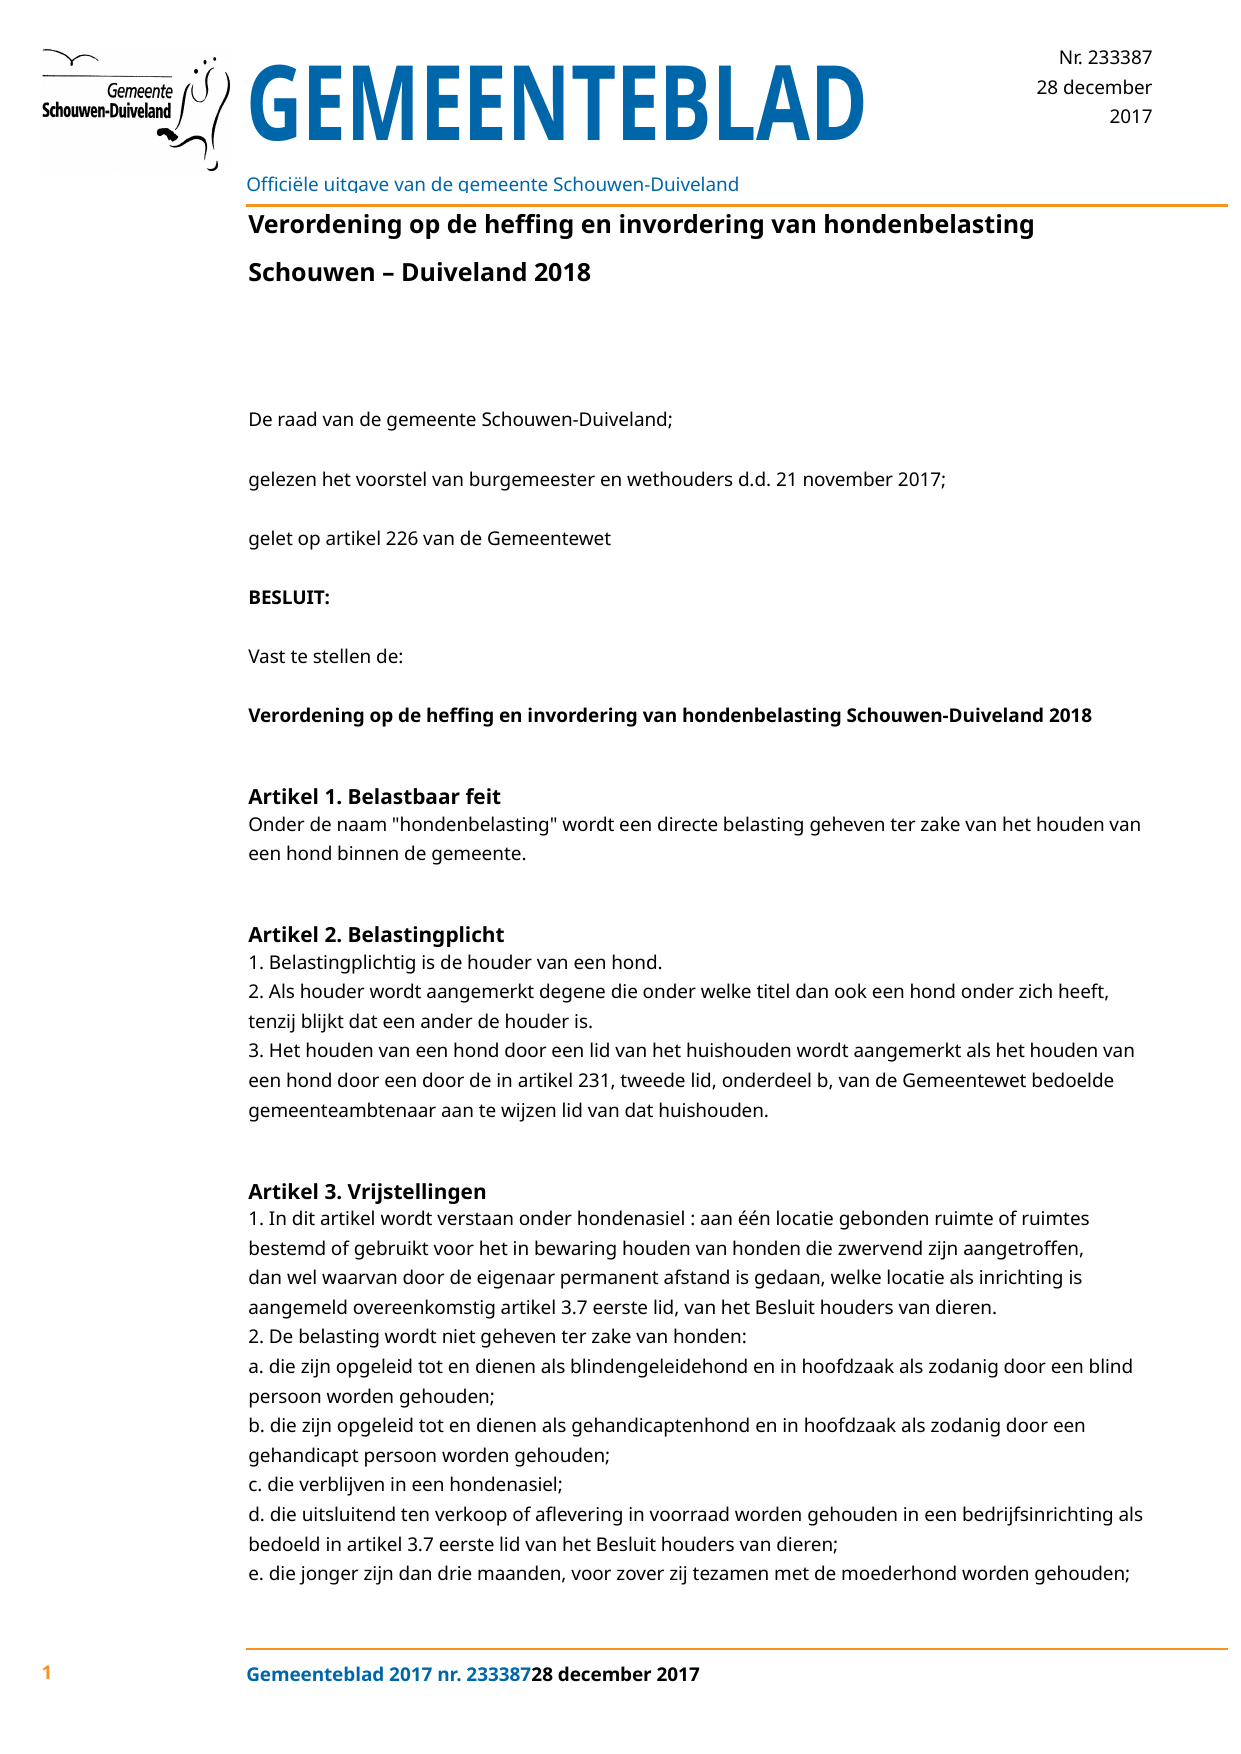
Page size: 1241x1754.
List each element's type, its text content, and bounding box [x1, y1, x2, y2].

text bestemd of gebruikt voor het in bewaring houden van honden die zwervend zijn aangetroffen, [248, 1235, 1152, 1261]
text 1. In dit artikel wordt verstaan onder hondenasiel : aan één locatie gebonden ruimte of ruimtes [248, 1205, 1152, 1231]
text d. die uitsluitend ten verkoop of aflevering in voorraad worden gehouden in een bedrijfsinrichting als bedoeld in artikel 3.7 eerste lid van het Besluit houders van dieren; [248, 1501, 1152, 1556]
text 2. De belasting wordt niet geheven ter zake van honden: [248, 1324, 1152, 1349]
text 3. Het houden van een hond door een lid van het huishouden wordt aangemerkt als het houden van een hond door een door de in artikel 231, tweede lid, onderdeel b, van de Gemeentewet bedoelde gemeenteambtenaar aan te wijzen lid van dat huishouden. [248, 1038, 1152, 1123]
text Artikel 1. Belastbaar feit [248, 782, 1152, 811]
text aangemeld overeenkomstig artikel 3.7 eerste lid, van het Besluit houders van dieren. [248, 1294, 1152, 1320]
text Onder de naam "hondenbelasting" wordt een directe belasting geheven ter zake van het houden van een hond binnen de gemeente. [248, 811, 1152, 866]
text 1. Belastingplichtig is de houder van een hond. [248, 949, 1152, 975]
text Verordening op de heffing en invordering van hondenbelasting Schouwen – Duiveland 2018 [248, 207, 1152, 288]
text e. die jonger zijn dan drie maanden, voor zover zij tezamen met de moederhond worden gehouden; [248, 1560, 1152, 1586]
picture [41, 47, 231, 172]
text 2. Als houder wordt aangemerkt degene die onder welke titel dan ook een hond onder zich heeft, tenzij blijkt dat een ander de houder is. [248, 978, 1152, 1034]
text Artikel 3. Vrijstellingen [248, 1177, 1152, 1205]
text dan wel waarvan door de eigenaar permanent afstand is gedaan, welke locatie als inrichting is [248, 1264, 1152, 1290]
text Verordening op de heffing en invordering van hondenbelasting Schouwen-Duiveland 2018 [248, 702, 1152, 728]
text c. die verblijven in een hondenasiel; [248, 1472, 1152, 1497]
text Vast te stellen de: [248, 643, 1152, 669]
text De raad van de gemeente Schouwen-Duiveland; [248, 407, 1152, 432]
text BESLUIT: [248, 584, 1152, 610]
text gelet op artikel 226 van de Gemeentewet [248, 525, 1152, 551]
text gelezen het voorstel van burgemeester en wethouders d.d. 21 november 2017; [248, 466, 1152, 492]
text a. die zijn opgeleid tot en dienen als blindengeleidehond en in hoofdzaak als zodanig door een blind persoon worden gehouden; [248, 1353, 1152, 1408]
text Artikel 2. Belastingplicht [248, 921, 1152, 949]
text b. die zijn opgeleid tot en dienen als gehandicaptenhond en in hoofdzaak als zodanig door een gehandicapt persoon worden gehouden; [248, 1412, 1152, 1468]
